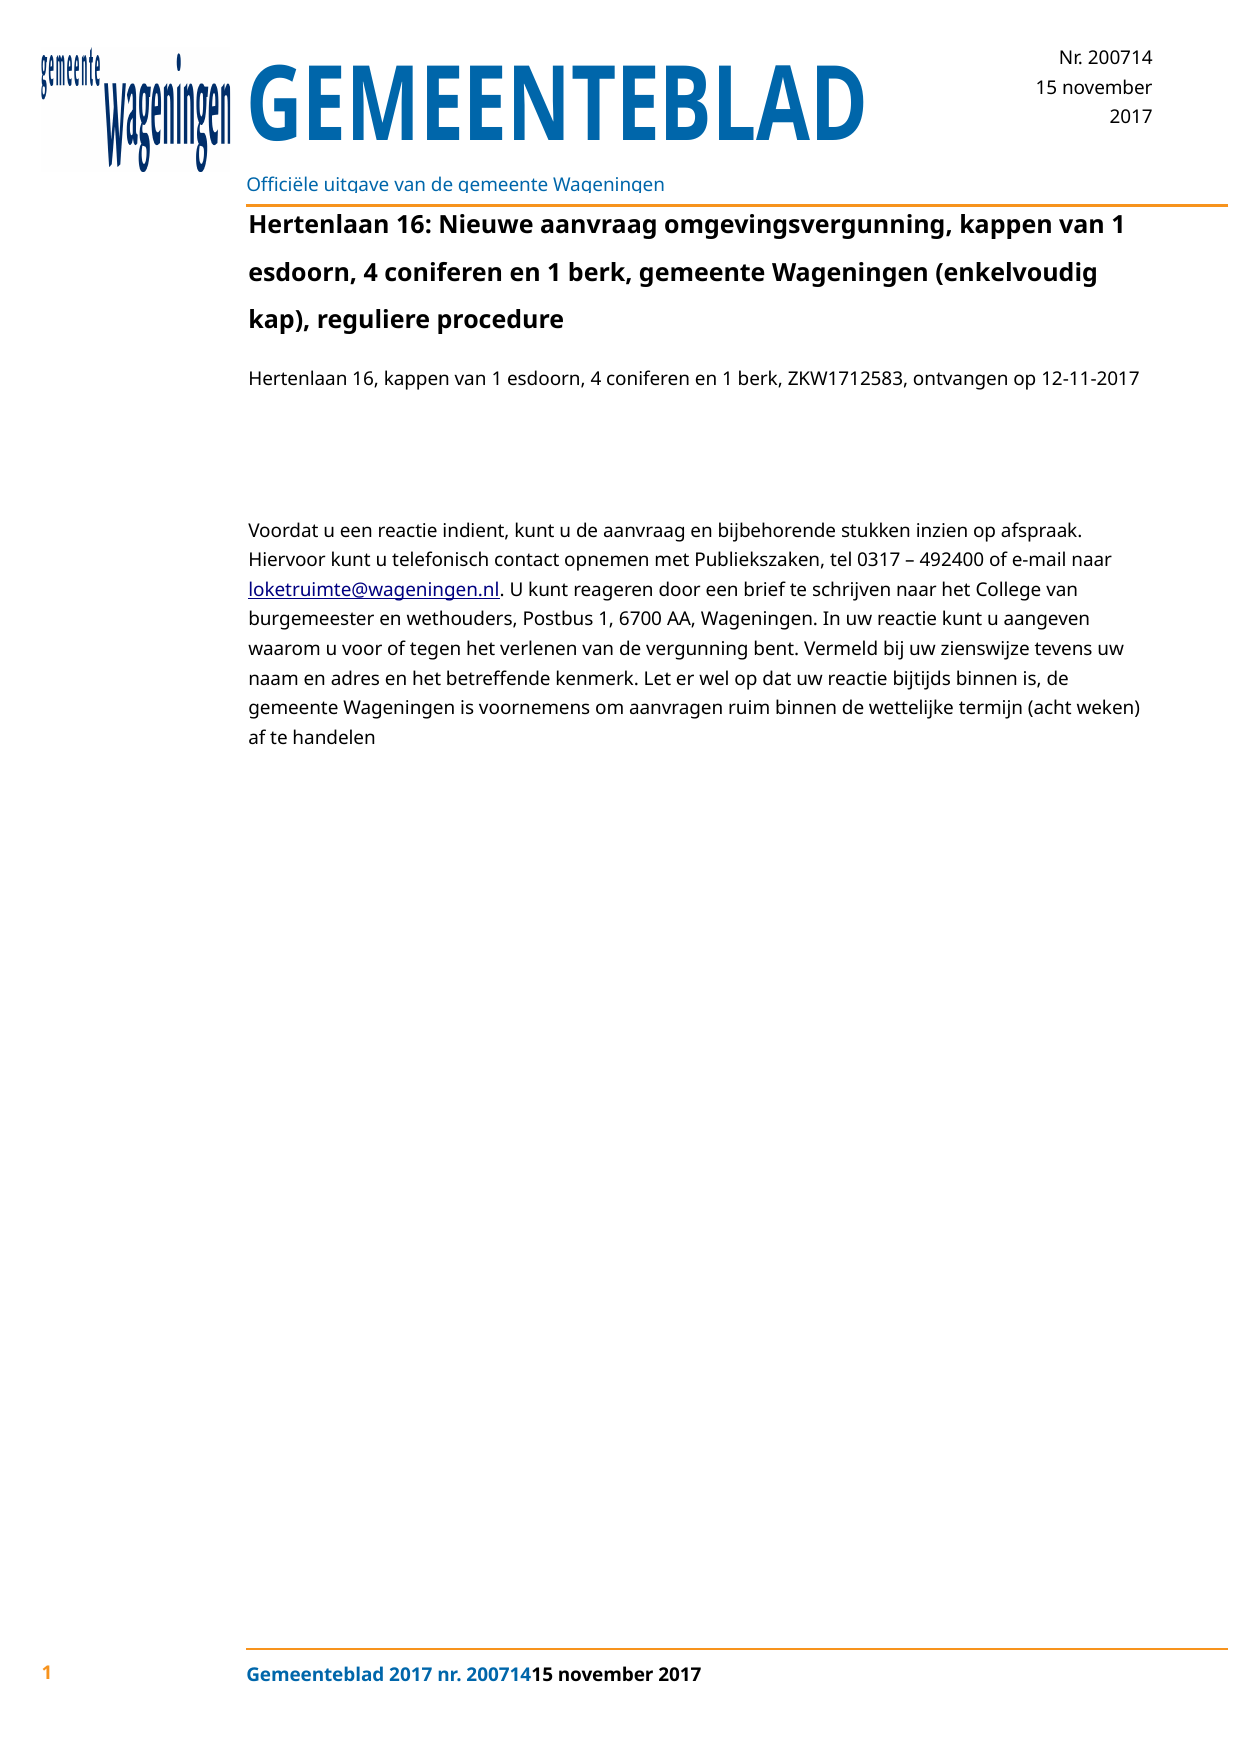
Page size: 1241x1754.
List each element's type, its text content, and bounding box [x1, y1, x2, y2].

text Voordat u een reactie indient, kunt u de aanvraag en bijbehorende stukken inzien op afspraak. Hiervoor kunt u telefonisch contact opnemen met Publiekszaken, tel 0317 – 492400 of e-mail naar loketruimte@wageningen.nl. U kunt reageren door een brief te schrijven naar het College van burgemeester en wethouders, Postbus 1, 6700 AA, Wageningen. In uw reactie kunt u aangeven waarom u voor of tegen het verlenen van de vergunning bent. Vermeld bij uw zienswijze tevens uw naam en adres en het betreffende kenmerk. Let er wel op dat uw reactie bijtijds binnen is, de gemeente Wageningen is voornemens om aanvragen ruim binnen de wettelijke termijn (acht weken) af te handelen [248, 517, 1152, 749]
text Hertenlaan 16: Nieuwe aanvraag omgevingsvergunning, kappen van 1 esdoorn, 4 coniferen en 1 berk, gemeente Wageningen (enkelvoudig kap), reguliere procedure [248, 207, 1152, 336]
picture [41, 47, 231, 172]
text Hertenlaan 16, kappen van 1 esdoorn, 4 coniferen en 1 berk, ZKW1712583, ontvangen op 12-11-2017 [248, 366, 1152, 391]
